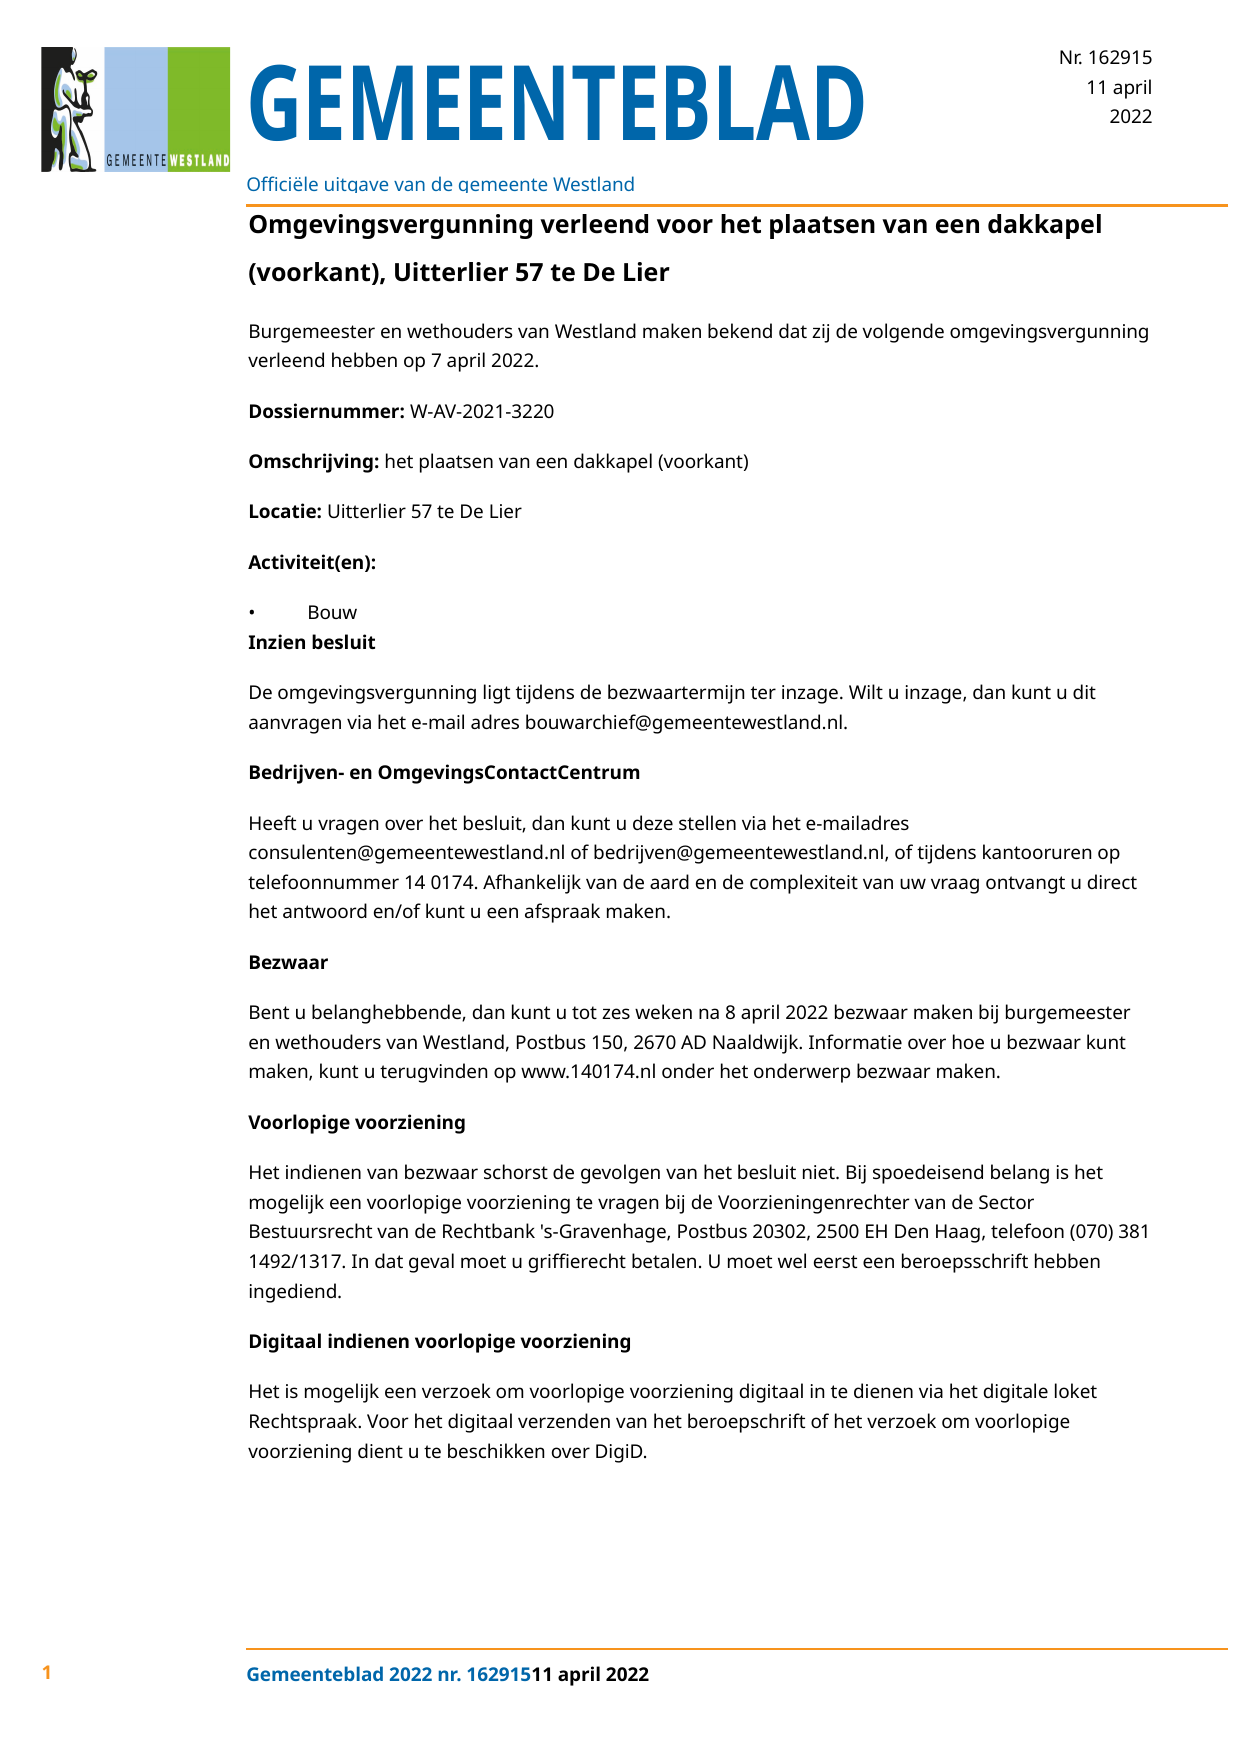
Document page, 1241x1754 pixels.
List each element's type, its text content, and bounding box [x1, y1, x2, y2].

text Het is mogelijk een verzoek om voorlopige voorziening digitaal in te dienen via het digitale loket Rechtspraak. Voor het digitaal verzenden van het beroepschrift of het verzoek om voorlopige voorziening dient u te beschikken over DigiD. [248, 1379, 1152, 1464]
text Bent u belanghebbende, dan kunt u tot zes weken na 8 april 2022 bezwaar maken bij burgemeester en wethouders van Westland, Postbus 150, 2670 AD Naaldwijk. Informatie over hoe u bezwaar kunt maken, kunt u terugvinden op www.140174.nl onder het onderwerp bezwaar maken. [248, 999, 1152, 1084]
picture [41, 47, 231, 172]
text De omgevingsvergunning ligt tijdens de bezwaartermijn ter inzage. Wilt u inzage, dan kunt u dit aanvragen via het e-mail adres bouwarchief@gemeentewestland.nl. [248, 679, 1152, 735]
text Het indienen van bezwaar schorst de gevolgen van het besluit niet. Bij spoedeisend belang is het mogelijk een voorlopige voorziening te vragen bij de Voorzieningenrechter van de Sector Bestuursrecht van de Rechtbank 's-Gravenhage, Postbus 20302, 2500 EH Den Haag, telefoon (070) 381 1492/1317. In dat geval moet u griffierecht betalen. U moet wel eerst een beroepsschrift hebben ingediend. [248, 1159, 1152, 1304]
text Dossiernummer: W-AV-2021-3220 [248, 398, 1152, 424]
text Inzien besluit [248, 629, 1152, 655]
text Bedrijven- en OmgevingsContactCentrum [248, 759, 1152, 785]
text Omgevingsvergunning verleend voor het plaatsen van een dakkapel (voorkant), Uitterlier 57 te De Lier [248, 207, 1152, 288]
text Omschrijving: het plaatsen van een dakkapel (voorkant) [248, 448, 1152, 474]
text Bezwaar [248, 949, 1152, 975]
text Digitaal indienen voorlopige voorziening [248, 1328, 1152, 1354]
text Burgemeester en wethouders van Westland maken bekend dat zij de volgende omgevingsvergunning verleend hebben op 7 april 2022. [248, 318, 1152, 373]
text Voorlopige voorziening [248, 1109, 1152, 1135]
text Heeft u vragen over het besluit, dan kunt u deze stellen via het e-mailadres consulenten@gemeentewestland.nl of bedrijven@gemeentewestland.nl, of tijdens kantooruren op telefoonnummer 14 0174. Afhankelijk van de aard en de complexiteit van uw vraag ontvangt u direct het antwoord en/of kunt u een afspraak maken. [248, 810, 1152, 924]
text Activiteit(en): [248, 549, 1152, 575]
text Locatie: Uitterlier 57 te De Lier [248, 499, 1152, 524]
list Bouw [248, 599, 1152, 625]
